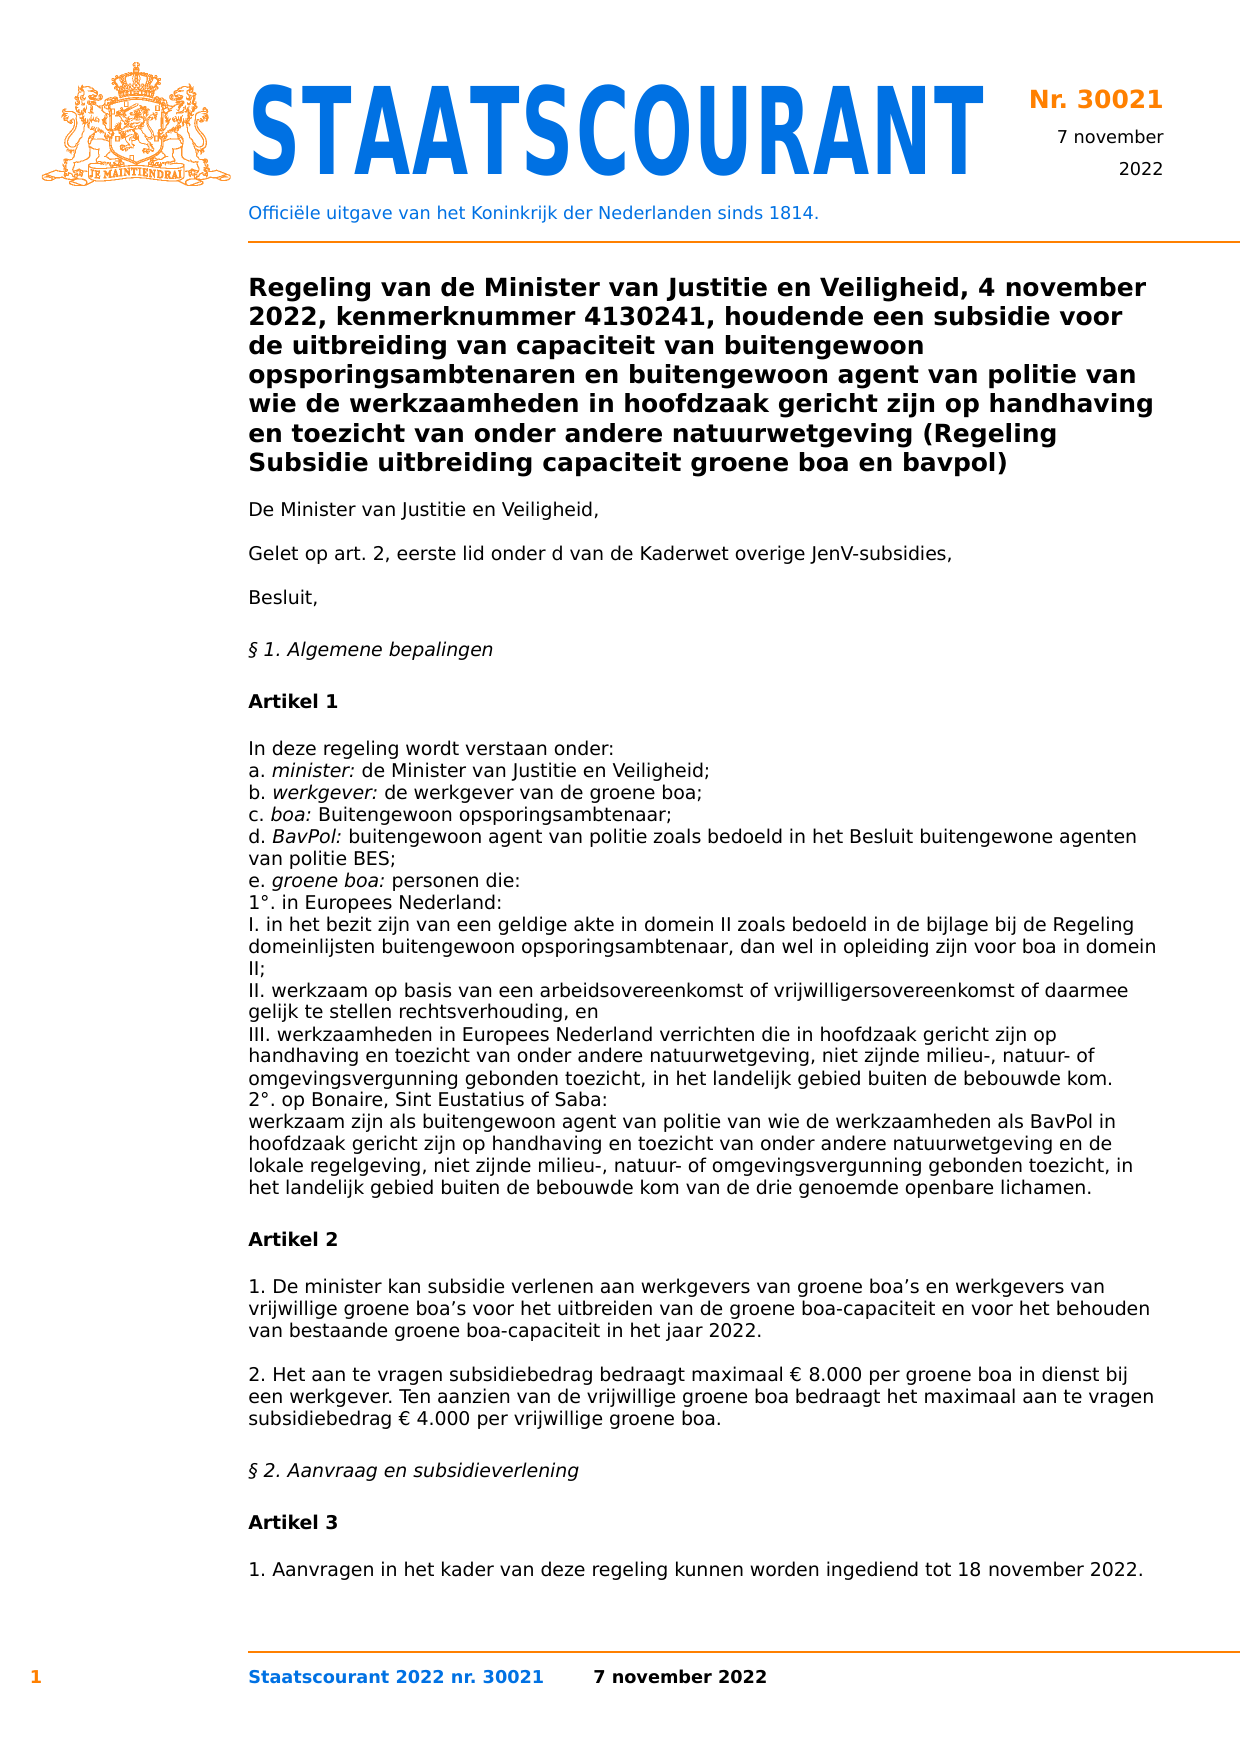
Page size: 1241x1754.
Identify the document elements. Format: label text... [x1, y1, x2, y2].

subtitle Regeling van de Minister van Justitie en Veiligheid, 4 november 2022, kenmerknummer 4130241, houdende een subsidie voor de uitbreiding van capaciteit van buitengewoon opsporingsambtenaren en buitengewoon agent van politie van wie de werkzaamheden in hoofdzaak gericht zijn op handhaving en toezicht van onder andere natuurwetgeving (Regeling Subsidie uitbreiding capaciteit groene boa en bavpol) [248, 273, 1163, 477]
text b. werkgever: de werkgever van de groene boa; [248, 782, 1163, 804]
table_cell 2022 [998, 153, 1240, 203]
subtitle Artikel 3 [248, 1512, 1163, 1534]
table_header [25, 62, 248, 241]
text werkzaam zijn als buitengewoon agent van politie van wie de werkzaamheden als BavPol in hoofdzaak gericht zijn op handhaving en toezicht van onder andere natuurwetgeving en de lokale regelgeving, niet zijnde milieu-, natuur- of omgevingsvergunning gebonden toezicht, in het landelijk gebied buiten de bebouwde kom van de drie genoemde openbare lichamen. [248, 1111, 1163, 1199]
table_cell Officiële uitgave van het Koninkrijk der Nederlanden sinds 1814. [248, 203, 1240, 241]
text I. in het bezit zijn van een geldige akte in domein II zoals bedoeld in de bijlage bij de Regeling domeinlijsten buitengewoon opsporingsambtenaar, dan wel in opleiding zijn voor boa in domein II; [248, 913, 1163, 979]
subtitle § 1. Algemene bepalingen [248, 639, 1163, 661]
text De Minister van Justitie en Veiligheid, [248, 499, 1163, 521]
text II. werkzaam op basis van een arbeidsovereenkomst of vrijwilligersovereenkomst of daarmee gelijk te stellen rechtsverhouding, en [248, 979, 1163, 1023]
picture [41, 62, 231, 186]
text III. werkzaamheden in Europees Nederland verrichten die in hoofdzaak gericht zijn op handhaving en toezicht van onder andere natuurwetgeving, niet zijnde milieu-, natuur- of omgevingsvergunning gebonden toezicht, in het landelijk gebied buiten de bebouwde kom. [248, 1023, 1163, 1089]
subtitle Artikel 1 [248, 691, 1163, 713]
text Gelet op art. 2, eerste lid onder d van de Kaderwet overige JenV-subsidies, [248, 543, 1163, 565]
text 1. Aanvragen in het kader van deze regeling kunnen worden ingediend tot 18 november 2022. [248, 1559, 1163, 1581]
subtitle Artikel 2 [248, 1229, 1163, 1251]
text a. minister: de Minister van Justitie en Veiligheid; [248, 760, 1163, 782]
subtitle § 2. Aanvraag en subsidieverlening [248, 1460, 1163, 1482]
text c. boa: Buitengewoon opsporingsambtenaar; [248, 804, 1163, 826]
table_cell 7 november [998, 121, 1240, 153]
text e. groene boa: personen die: [248, 869, 1163, 892]
text 1°. in Europees Nederland: [248, 892, 1163, 913]
text 2°. op Bonaire, Sint Eustatius of Saba: [248, 1089, 1163, 1111]
text In deze regeling wordt verstaan onder: [248, 738, 1163, 760]
table_header Nr. 30021 [998, 62, 1240, 121]
text 2. Het aan te vragen subsidiebedrag bedraagt maximaal € 8.000 per groene boa in dienst bij een werkgever. Ten aanzien van de vrijwillige groene boa bedraagt het maximaal aan te vragen subsidiebedrag € 4.000 per vrijwillige groene boa. [248, 1364, 1163, 1430]
text d. BavPol: buitengewoon agent van politie zoals bedoeld in het Besluit buitengewone agenten van politie BES; [248, 826, 1163, 869]
text Besluit, [248, 587, 1163, 609]
table_header STAATSCOURANT [248, 62, 998, 203]
text 1. De minister kan subsidie verlenen aan werkgevers van groene boa’s en werkgevers van vrijwillige groene boa’s voor het uitbreiden van de groene boa-capaciteit en voor het behouden van bestaande groene boa-capaciteit in het jaar 2022. [248, 1276, 1163, 1342]
